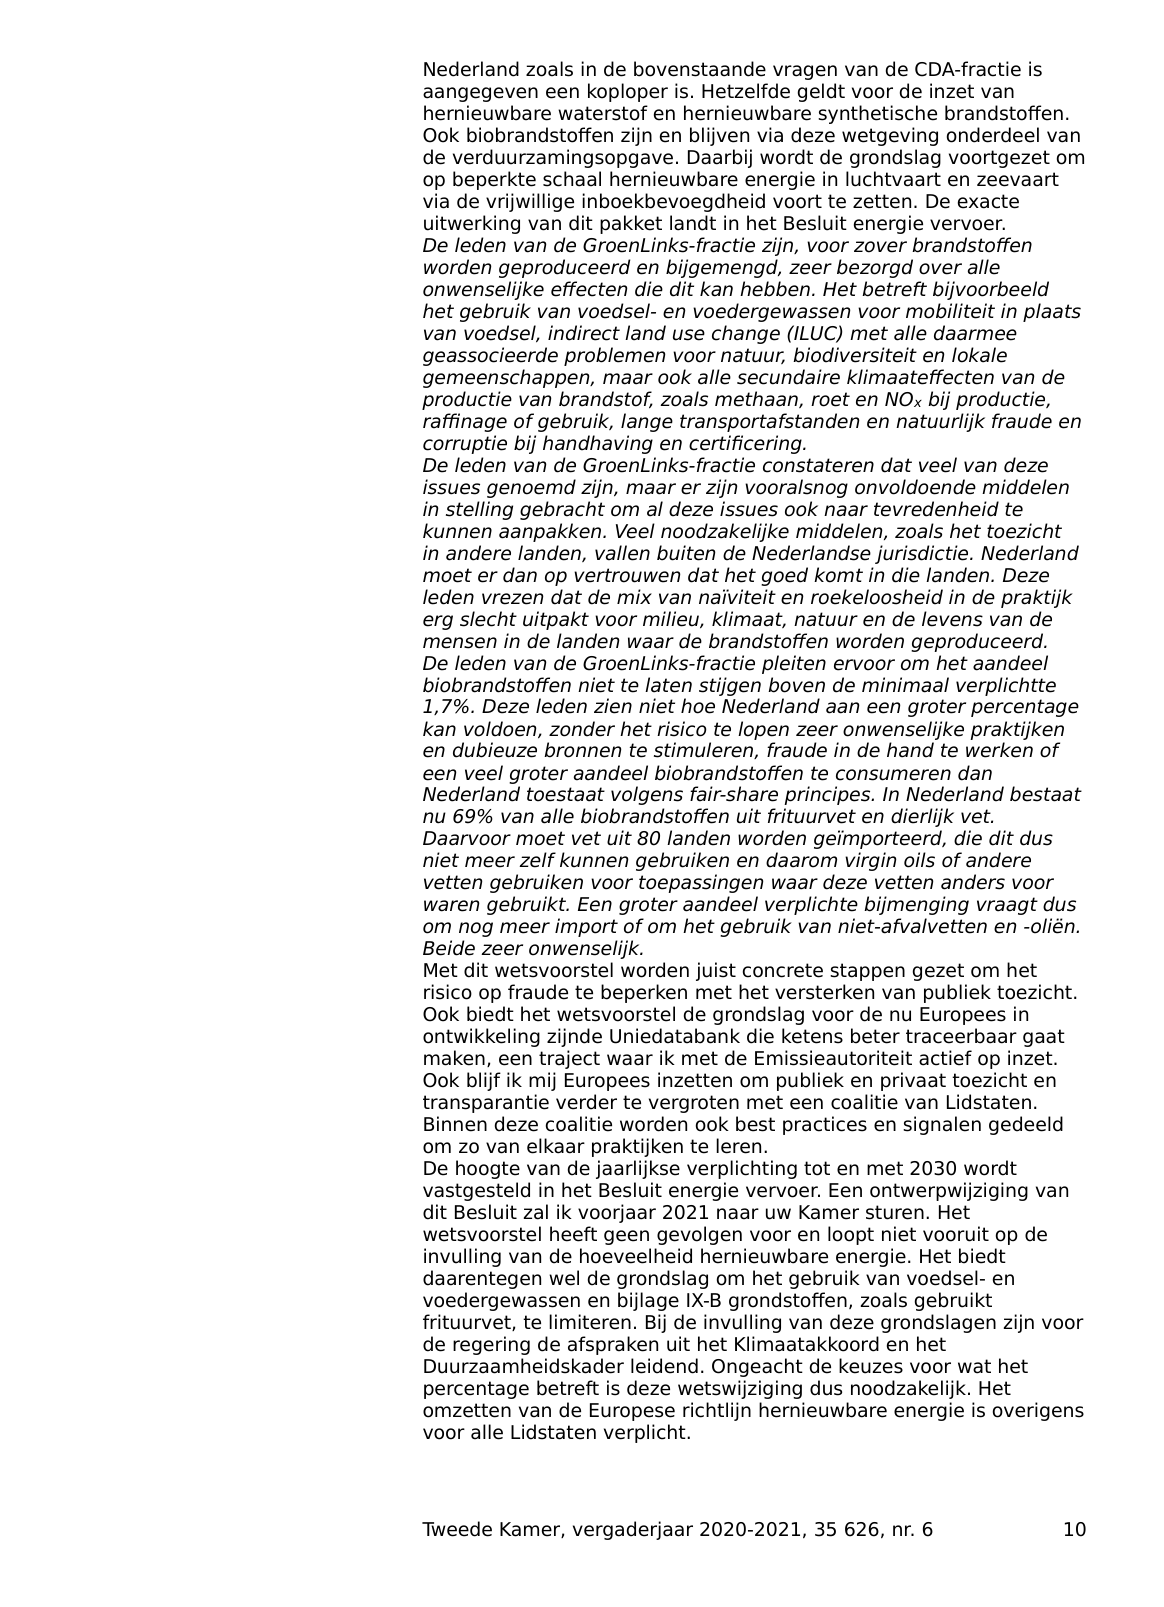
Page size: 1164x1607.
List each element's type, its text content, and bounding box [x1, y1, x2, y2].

text Nederland zoals in de bovenstaande vragen van de CDA-fractie is aangegeven een koploper is. Hetzelfde geldt voor de inzet van hernieuwbare waterstof en hernieuwbare synthetische brandstoffen. Ook biobrandstoffen zijn en blijven via deze wetgeving onderdeel van de verduurzamingsopgave. Daarbij wordt de grondslag voortgezet om op beperkte schaal hernieuwbare energie in luchtvaart en zeevaart via de vrijwillige inboekbevoegdheid voort te zetten. De exacte uitwerking van dit pakket landt in het Besluit energie vervoer. [422, 59, 1087, 235]
text De leden van de GroenLinks-fractie pleiten ervoor om het aandeel biobrandstoffen niet te laten stijgen boven de minimaal verplichtte 1,7%. Deze leden zien niet hoe Nederland aan een groter percentage kan voldoen, zonder het risico te lopen zeer onwenselijke praktijken en dubieuze bronnen te stimuleren, fraude in de hand te werken of een veel groter aandeel biobrandstoffen te consumeren dan Nederland toestaat volgens fair-share principes. In Nederland bestaat nu 69% van alle biobrandstoffen uit frituurvet en dierlijk vet. Daarvoor moet vet uit 80 landen worden geïmporteerd, die dit dus niet meer zelf kunnen gebruiken en daarom virgin oils of andere vetten gebruiken voor toepassingen waar deze vetten anders voor waren gebruikt. Een groter aandeel verplichte bijmenging vraagt dus om nog meer import of om het gebruik van niet-afvalvetten en -oliën. Beide zeer onwenselijk. [422, 652, 1087, 960]
text De hoogte van de jaarlijkse verplichting tot en met 2030 wordt vastgesteld in het Besluit energie vervoer. Een ontwerpwijziging van dit Besluit zal ik voorjaar 2021 naar uw Kamer sturen. Het wetsvoorstel heeft geen gevolgen voor en loopt niet vooruit op de invulling van de hoeveelheid hernieuwbare energie. Het biedt daarentegen wel de grondslag om het gebruik van voedsel- en voedergewassen en bijlage IX-B grondstoffen, zoals gebruikt frituurvet, te limiteren. Bij de invulling van deze grondslagen zijn voor de regering de afspraken uit het Klimaatakkoord en het Duurzaamheidskader leidend. Ongeacht de keuzes voor wat het percentage betreft is deze wetswijziging dus noodzakelijk. Het omzetten van de Europese richtlijn hernieuwbare energie is overigens voor alle Lidstaten verplicht. [422, 1158, 1087, 1444]
text Met dit wetsvoorstel worden juist concrete stappen gezet om het risico op fraude te beperken met het versterken van publiek toezicht. Ook biedt het wetsvoorstel de grondslag voor de nu Europees in ontwikkeling zijnde Uniedatabank die ketens beter traceerbaar gaat maken, een traject waar ik met de Emissieautoriteit actief op inzet. Ook blijf ik mij Europees inzetten om publiek en privaat toezicht en transparantie verder te vergroten met een coalitie van Lidstaten. Binnen deze coalitie worden ook best practices en signalen gedeeld om zo van elkaar praktijken te leren. [422, 960, 1087, 1158]
text De leden van de GroenLinks-fractie zijn, voor zover brandstoffen worden geproduceerd en bijgemengd, zeer bezorgd over alle onwenselijke effecten die dit kan hebben. Het betreft bijvoorbeeld het gebruik van voedsel- en voedergewassen voor mobiliteit in plaats van voedsel, indirect land use change (ILUC) met alle daarmee geassocieerde problemen voor natuur, biodiversiteit en lokale gemeenschappen, maar ook alle secundaire klimaateffecten van de productie van brandstof, zoals methaan, roet en NOx bij productie, raffinage of gebruik, lange transportafstanden en natuurlijk fraude en corruptie bij handhaving en certificering. [422, 235, 1087, 455]
text De leden van de GroenLinks-fractie constateren dat veel van deze issues genoemd zijn, maar er zijn vooralsnog onvoldoende middelen in stelling gebracht om al deze issues ook naar tevredenheid te kunnen aanpakken. Veel noodzakelijke middelen, zoals het toezicht in andere landen, vallen buiten de Nederlandse jurisdictie. Nederland moet er dan op vertrouwen dat het goed komt in die landen. Deze leden vrezen dat de mix van naïviteit en roekeloosheid in de praktijk erg slecht uitpakt voor milieu, klimaat, natuur en de levens van de mensen in de landen waar de brandstoffen worden geproduceerd. [422, 455, 1087, 652]
